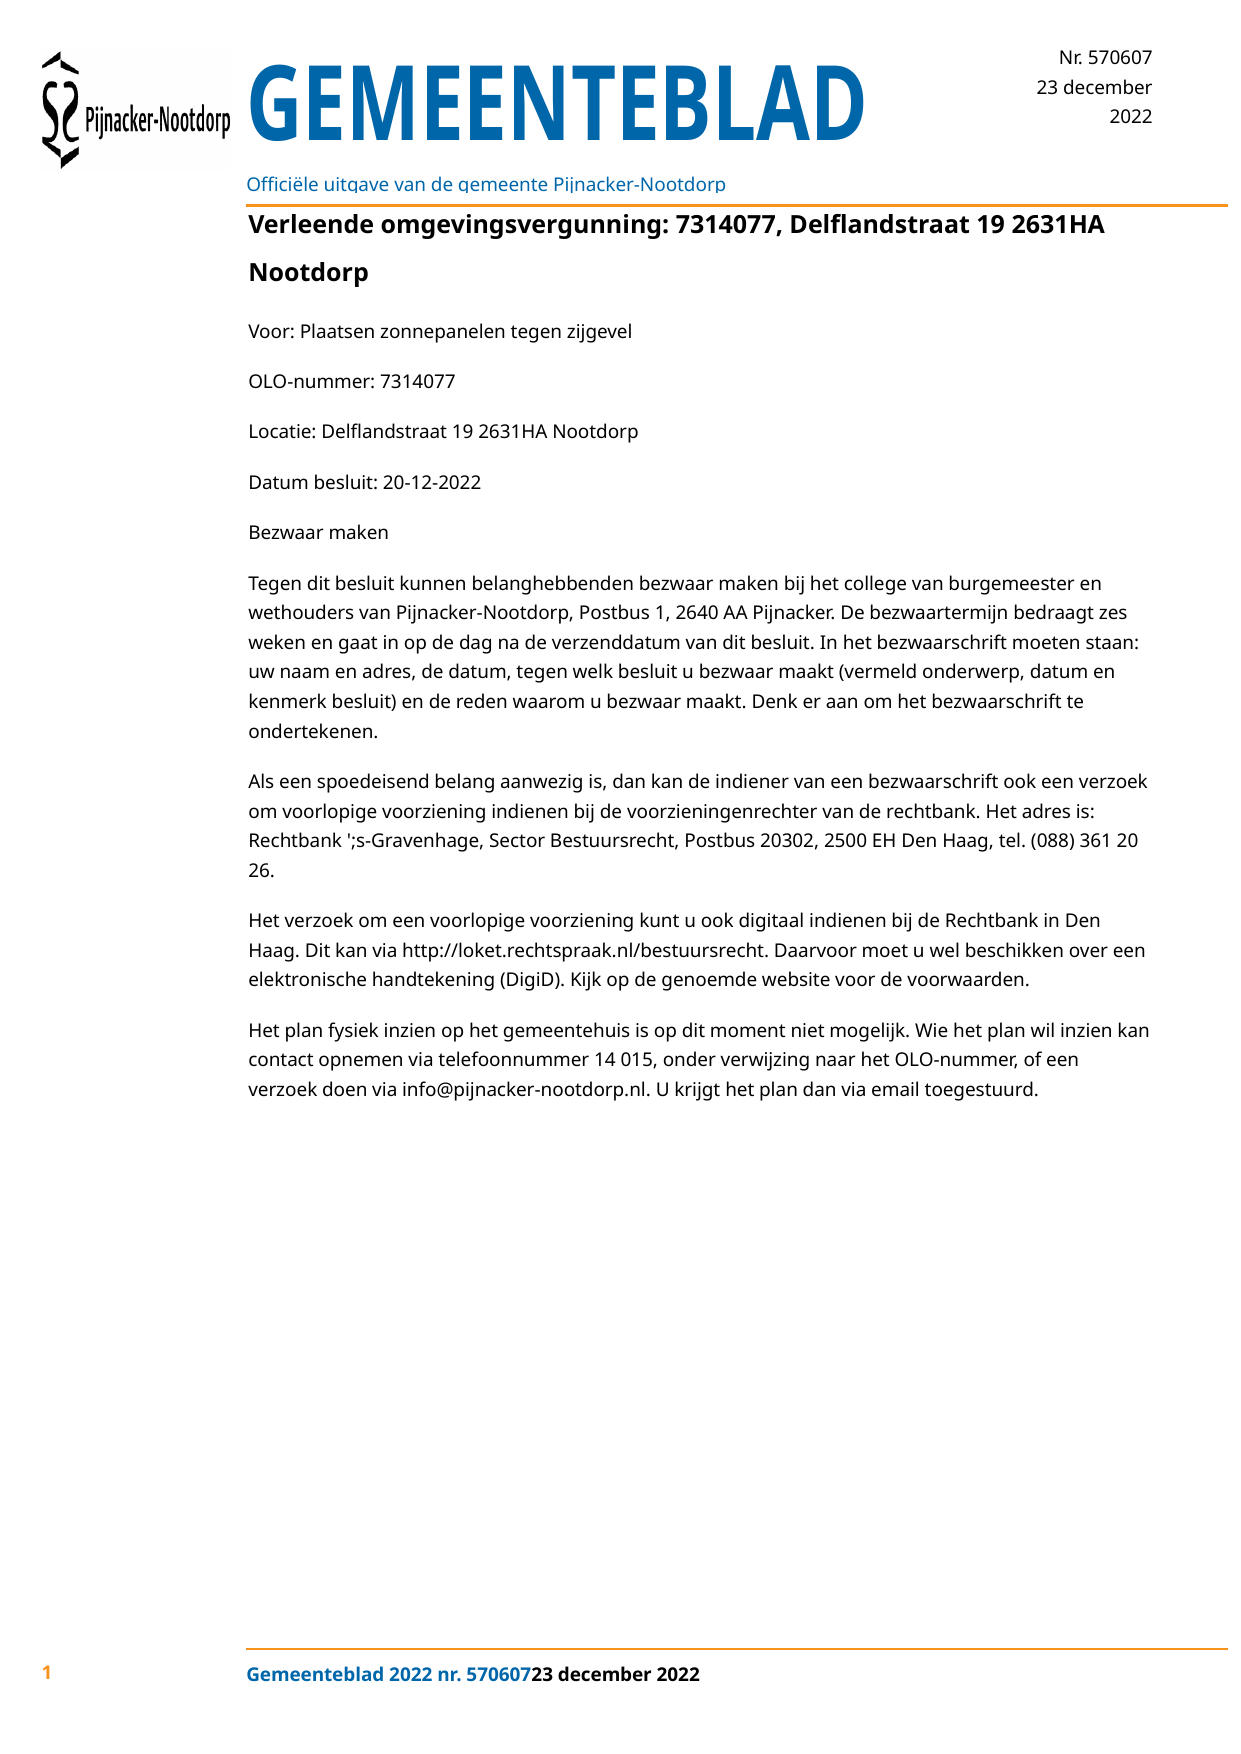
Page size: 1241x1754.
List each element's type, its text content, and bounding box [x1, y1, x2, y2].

text Het plan fysiek inzien op het gemeentehuis is op dit moment niet mogelijk. Wie het plan wil inzien kan contact opnemen via telefoonnummer 14 015, onder verwijzing naar het OLO-nummer, of een verzoek doen via info@pijnacker-nootdorp.nl. U krijgt het plan dan via email toegestuurd. [248, 1017, 1152, 1102]
text Het verzoek om een voorlopige voorziening kunt u ook digitaal indienen bij de Rechtbank in Den Haag. Dit kan via http://loket.rechtspraak.nl/bestuursrecht. Daarvoor moet u wel beschikken over een elektronische handtekening (DigiD). Kijk op de genoemde website voor de voorwaarden. [248, 907, 1152, 992]
text OLO-nummer: 7314077 [248, 368, 1152, 394]
text Als een spoedeisend belang aanwezig is, dan kan de indiener van een bezwaarschrift ook een verzoek om voorlopige voorziening indienen bij de voorzieningenrechter van de rechtbank. Het adres is: Rechtbank ';s-Gravenhage, Sector Bestuursrecht, Postbus 20302, 2500 EH Den Haag, tel. (088) 361 20 26. [248, 768, 1152, 883]
text Locatie: Delflandstraat 19 2631HA Nootdorp [248, 419, 1152, 444]
text Bezwaar maken [248, 519, 1152, 545]
text Tegen dit besluit kunnen belanghebbenden bezwaar maken bij het college van burgemeester en wethouders van Pijnacker-Nootdorp, Postbus 1, 2640 AA Pijnacker. De bezwaartermijn bedraagt zes weken en gaat in op de dag na de verzenddatum van dit besluit. In het bezwaarschrift moeten staan: uw naam en adres, de datum, tegen welk besluit u bezwaar maakt (vermeld onderwerp, datum en kenmerk besluit) en de reden waarom u bezwaar maakt. Denk er aan om het bezwaarschrift te ondertekenen. [248, 570, 1152, 744]
text Datum besluit: 20-12-2022 [248, 469, 1152, 495]
text Voor: Plaatsen zonnepanelen tegen zijgevel [248, 318, 1152, 344]
text Verleende omgevingsvergunning: 7314077, Delflandstraat 19 2631HA Nootdorp [248, 207, 1152, 288]
picture [41, 47, 231, 172]
